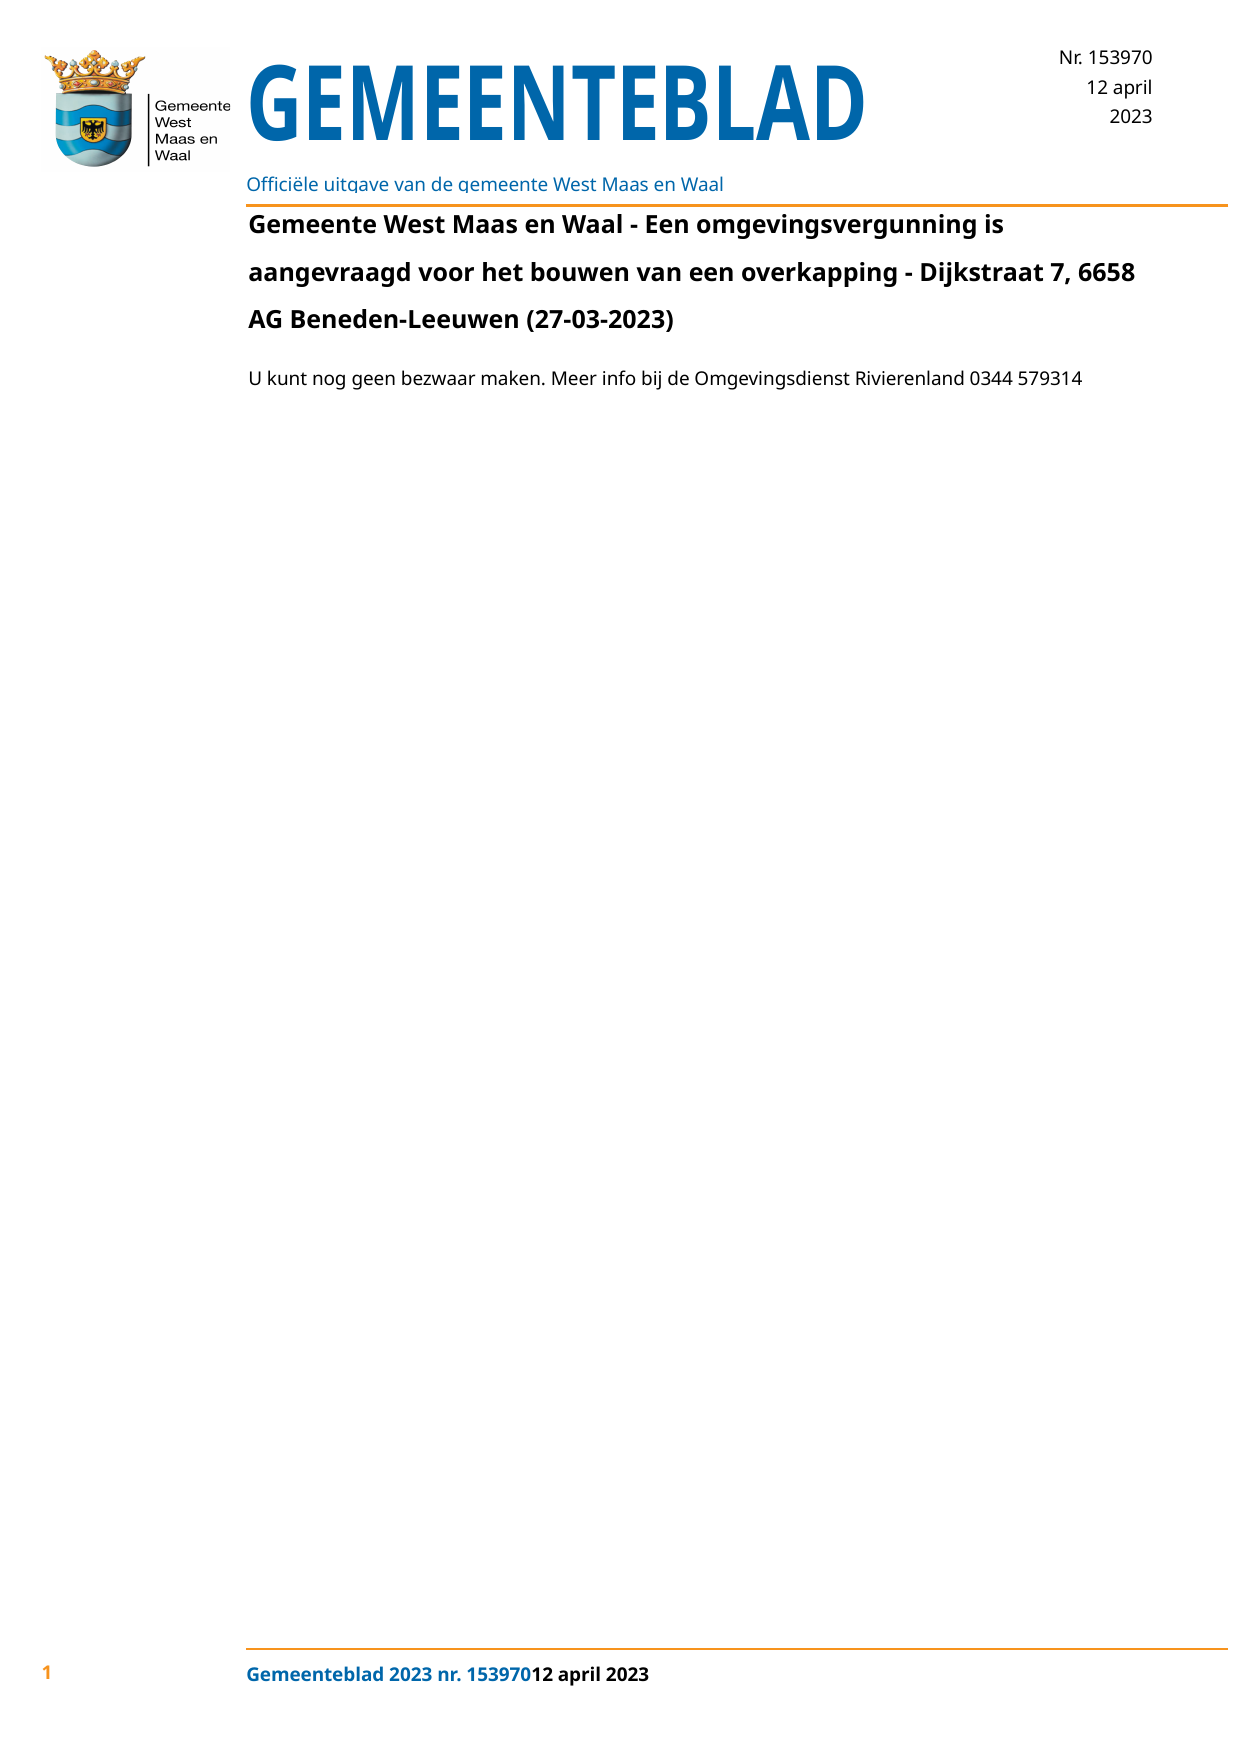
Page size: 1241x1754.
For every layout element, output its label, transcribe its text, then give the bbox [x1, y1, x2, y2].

text U kunt nog geen bezwaar maken. Meer info bij de Omgevingsdienst Rivierenland 0344 579314 [248, 366, 1152, 391]
text Gemeente West Maas en Waal - Een omgevingsvergunning is aangevraagd voor het bouwen van een overkapping - Dijkstraat 7, 6658 AG Beneden-Leeuwen (27-03-2023) [248, 207, 1152, 336]
picture [41, 47, 231, 172]
